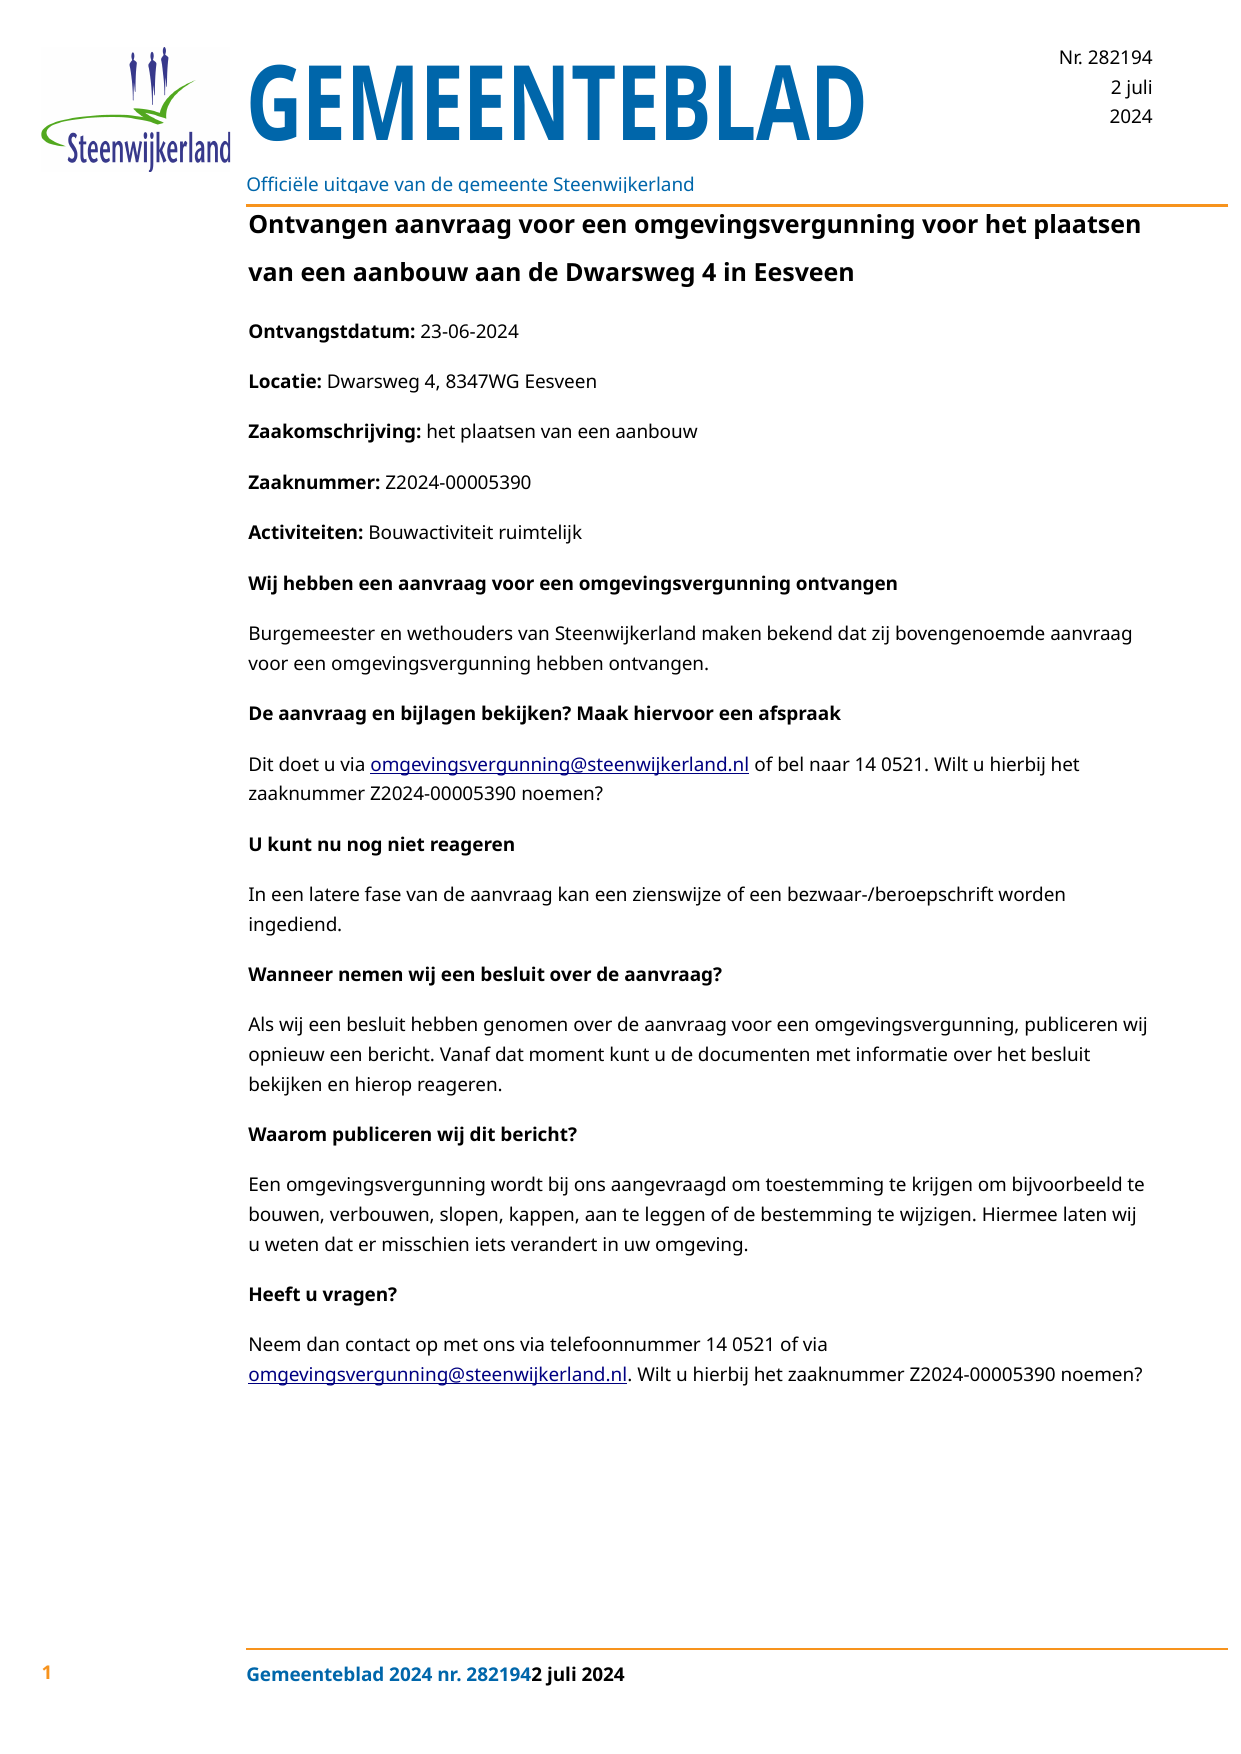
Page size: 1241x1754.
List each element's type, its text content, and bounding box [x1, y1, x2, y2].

text Een omgevingsvergunning wordt bij ons aangevraagd om toestemming te krijgen om bijvoorbeeld te bouwen, verbouwen, slopen, kappen, aan te leggen of de bestemming te wijzigen. Hiermee laten wij u weten dat er misschien iets verandert in uw omgeving. [248, 1172, 1152, 1257]
text Wij hebben een aanvraag voor een omgevingsvergunning ontvangen [248, 570, 1152, 596]
text Ontvangen aanvraag voor een omgevingsvergunning voor het plaatsen van een aanbouw aan de Dwarsweg 4 in Eesveen [248, 207, 1152, 288]
text Locatie: Dwarsweg 4, 8347WG Eesveen [248, 368, 1152, 394]
text Als wij een besluit hebben genomen over de aanvraag voor een omgevingsvergunning, publiceren wij opnieuw een bericht. Vanaf dat moment kunt u de documenten met informatie over het besluit bekijken en hierop reageren. [248, 1012, 1152, 1097]
text Waarom publiceren wij dit bericht? [248, 1121, 1152, 1147]
text In een latere fase van de aanvraag kan een zienswijze of een bezwaar-/beroepschrift worden ingediend. [248, 881, 1152, 937]
text Activiteiten: Bouwactiviteit ruimtelijk [248, 519, 1152, 545]
text Zaaknummer: Z2024-00005390 [248, 469, 1152, 495]
text Zaakomschrijving: het plaatsen van een aanbouw [248, 419, 1152, 444]
text Heeft u vragen? [248, 1281, 1152, 1307]
text Dit doet u via omgevingsvergunning@steenwijkerland.nl of bel naar 14 0521. Wilt u hierbij het zaaknummer Z2024-00005390 noemen? [248, 751, 1152, 806]
text U kunt nu nog niet reageren [248, 831, 1152, 857]
text De aanvraag en bijlagen bekijken? Maak hiervoor een afspraak [248, 700, 1152, 726]
text Wanneer nemen wij een besluit over de aanvraag? [248, 961, 1152, 987]
picture [41, 47, 231, 172]
text Ontvangstdatum: 23-06-2024 [248, 318, 1152, 344]
text Burgemeester en wethouders van Steenwijkerland maken bekend dat zij bovengenoemde aanvraag voor een omgevingsvergunning hebben ontvangen. [248, 620, 1152, 676]
text Neem dan contact op met ons via telefoonnummer 14 0521 of via omgevingsvergunning@steenwijkerland.nl. Wilt u hierbij het zaaknummer Z2024-00005390 noemen? [248, 1332, 1152, 1387]
